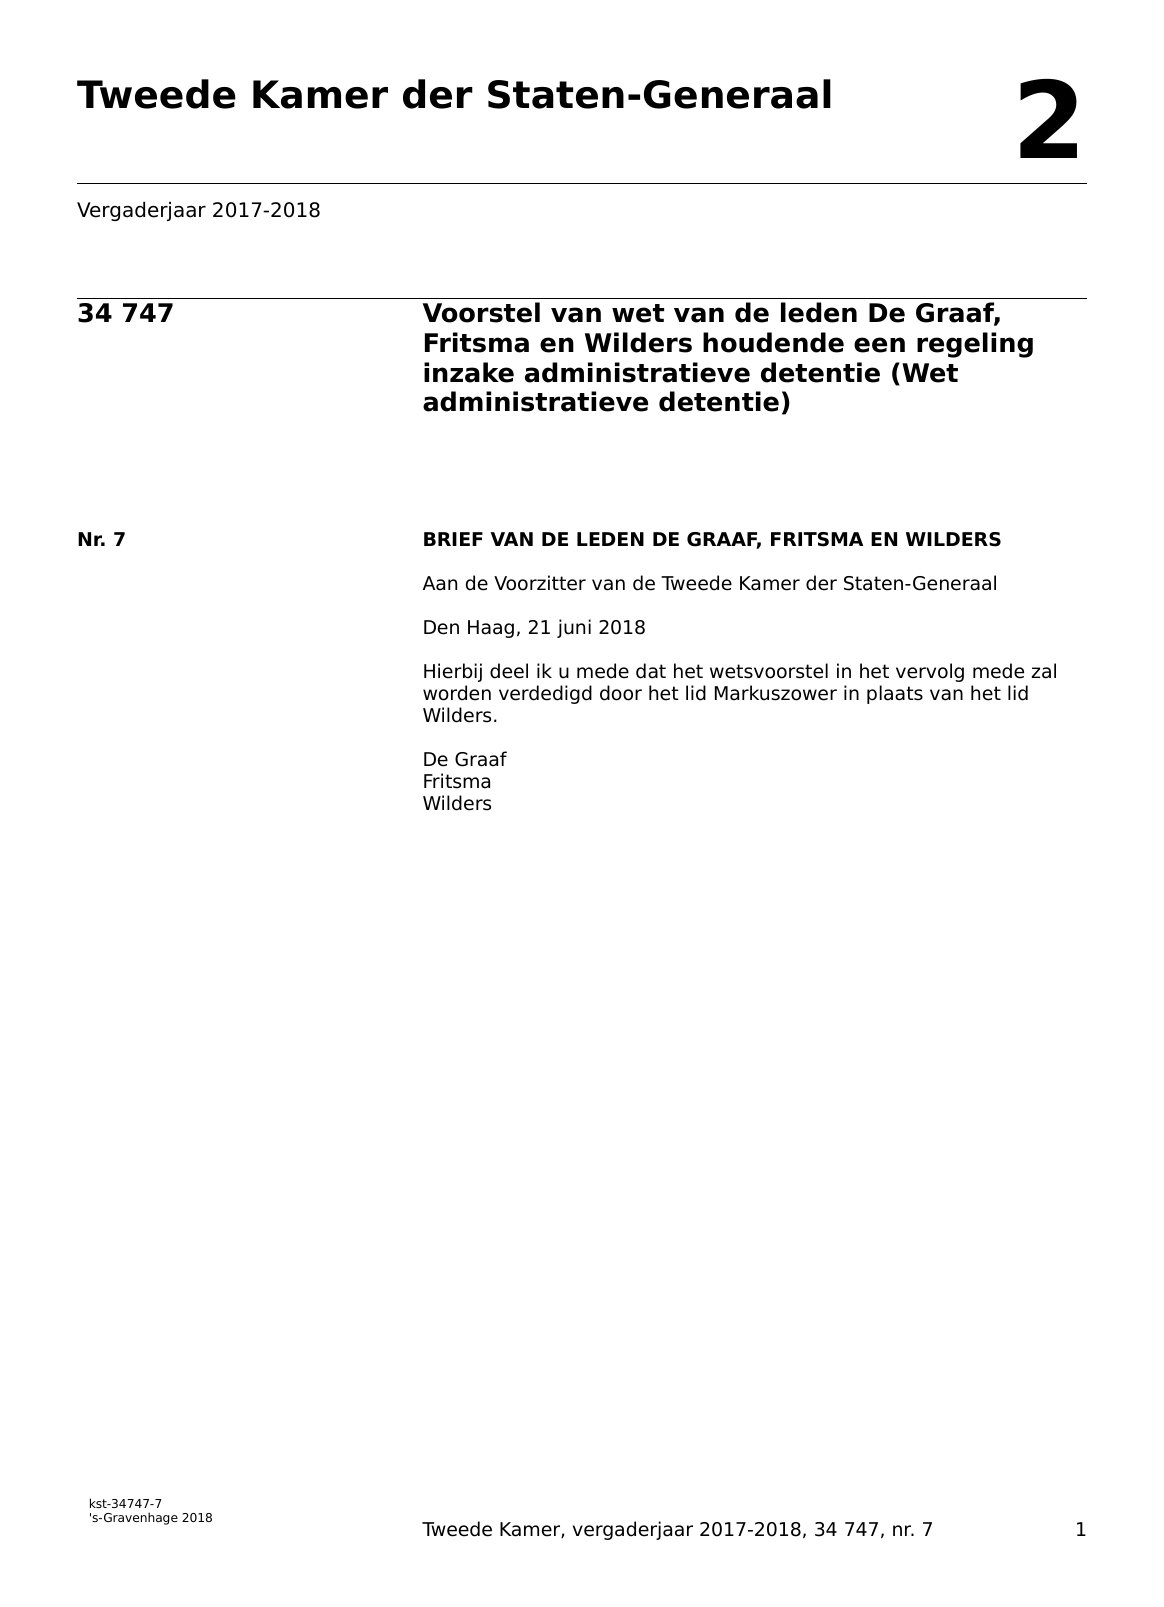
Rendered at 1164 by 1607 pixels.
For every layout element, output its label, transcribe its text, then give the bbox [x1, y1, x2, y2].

text kst-34747-7 [88, 1497, 323, 1511]
subtitle Nr. 7 BRIEF VAN DE LEDEN DE GRAAF, FRITSMA EN WILDERS [77, 529, 1087, 551]
text Fritsma [422, 771, 1087, 793]
subtitle 34 747 Voorstel van wet van de leden De Graaf, Fritsma en Wilders houdende een regeling inzake administratieve detentie (Wet administratieve detentie) [77, 299, 1087, 418]
text De Graaf [422, 749, 1087, 771]
text Den Haag, 21 juni 2018 [422, 617, 1087, 639]
text Hierbij deel ik u mede dat het wetsvoorstel in het vervolg mede zal worden verdedigd door het lid Markuszower in plaats van het lid Wilders. [422, 661, 1087, 727]
table_cell Vergaderjaar 2017-2018 [77, 184, 1087, 298]
text Aan de Voorzitter van de Tweede Kamer der Staten-Generaal [422, 573, 1087, 595]
text 's-Gravenhage 2018 [88, 1511, 323, 1525]
text Wilders [422, 793, 1087, 815]
table_header 2 [886, 59, 1087, 183]
table_header Tweede Kamer der Staten-Generaal [77, 59, 886, 183]
